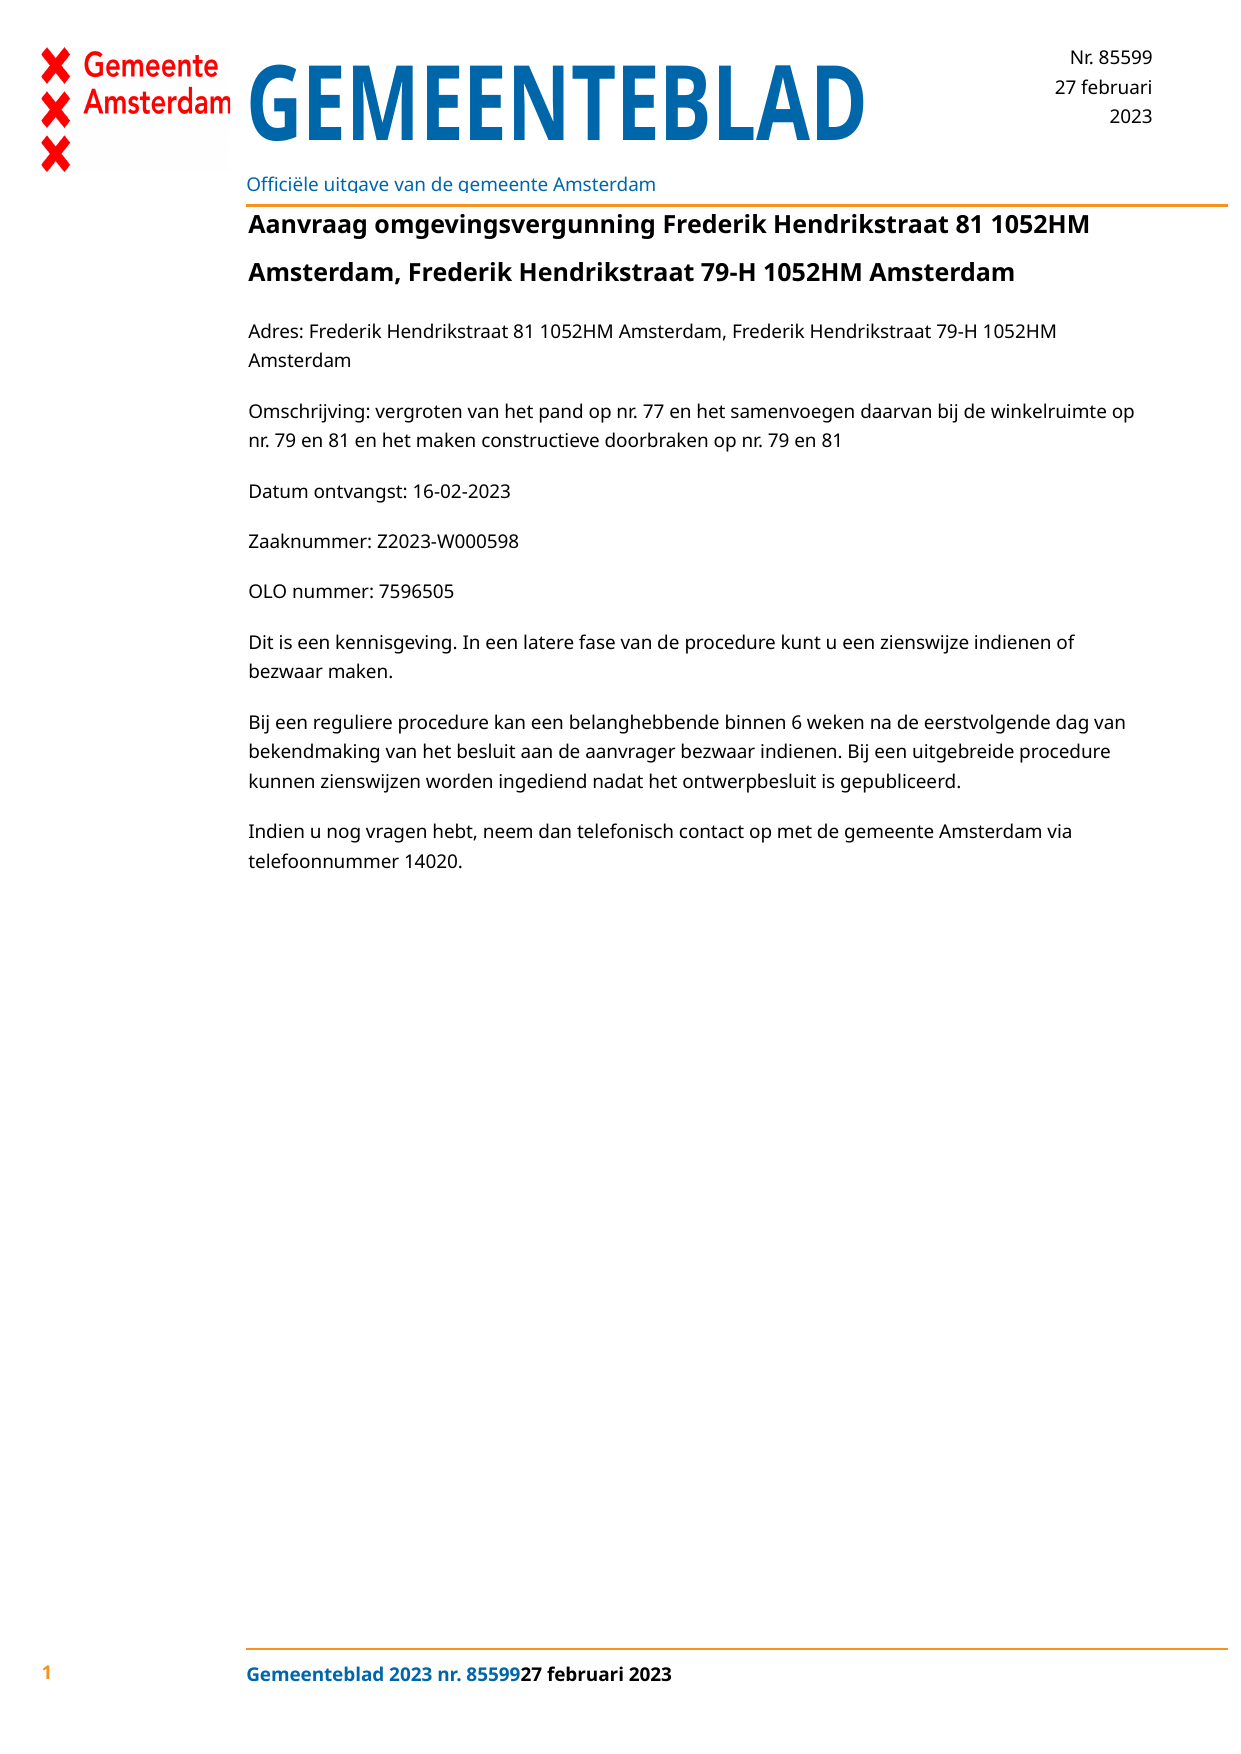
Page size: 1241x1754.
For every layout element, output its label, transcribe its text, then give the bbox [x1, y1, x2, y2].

text Bij een reguliere procedure kan een belanghebbende binnen 6 weken na de eerstvolgende dag van bekendmaking van het besluit aan de aanvrager bezwaar indienen. Bij een uitgebreide procedure kunnen zienswijzen worden ingediend nadat het ontwerpbesluit is gepubliceerd. [248, 709, 1152, 794]
picture [41, 47, 231, 172]
text Omschrijving: vergroten van het pand op nr. 77 en het samenvoegen daarvan bij de winkelruimte op nr. 79 en 81 en het maken constructieve doorbraken op nr. 79 en 81 [248, 398, 1152, 453]
text Aanvraag omgevingsvergunning Frederik Hendrikstraat 81 1052HM Amsterdam, Frederik Hendrikstraat 79-H 1052HM Amsterdam [248, 207, 1152, 288]
text Datum ontvangst: 16-02-2023 [248, 478, 1152, 504]
text Zaaknummer: Z2023-W000598 [248, 528, 1152, 554]
text Dit is een kennisgeving. In een latere fase van de procedure kunt u een zienswijze indienen of bezwaar maken. [248, 629, 1152, 684]
text Indien u nog vragen hebt, neem dan telefonisch contact op met de gemeente Amsterdam via telefoonnummer 14020. [248, 819, 1152, 874]
text Adres: Frederik Hendrikstraat 81 1052HM Amsterdam, Frederik Hendrikstraat 79-H 1052HM Amsterdam [248, 318, 1152, 373]
text OLO nummer: 7596505 [248, 579, 1152, 604]
